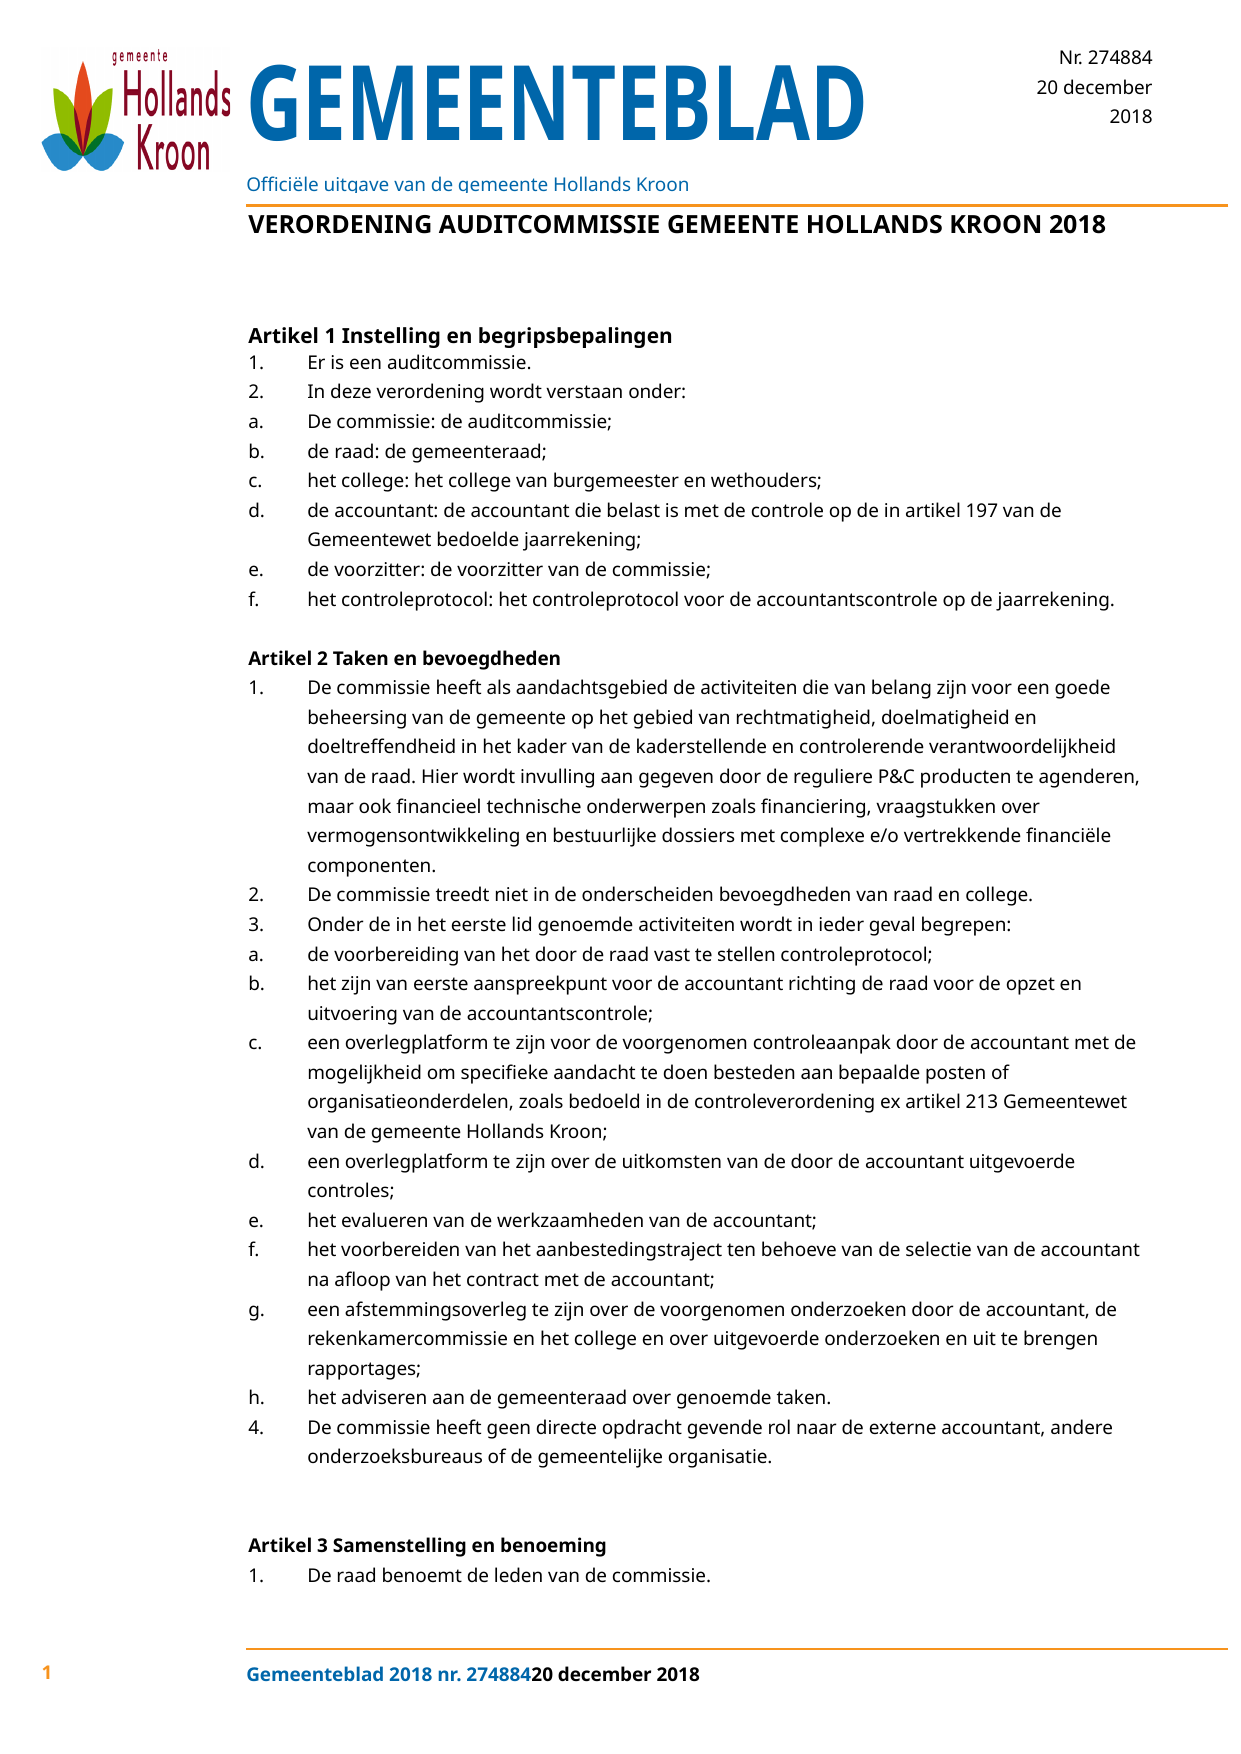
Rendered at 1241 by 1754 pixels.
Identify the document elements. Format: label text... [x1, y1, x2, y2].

text Artikel 2 Taken en bevoegdheden [248, 645, 1152, 671]
list Er is een auditcommissie. [248, 349, 1152, 375]
list een overlegplatform te zijn voor de voorgenomen controleaanpak door de accountant met de mogelijkheid om specifieke aandacht te doen besteden aan bepaalde posten of organisatieonderdelen, zoals bedoeld in de controleverordening ex artikel 213 Gemeentewet van de gemeente Hollands Kroon; [248, 1029, 1152, 1144]
text VERORDENING AUDITCOMMISSIE GEMEENTE HOLLANDS KROON 2018 [248, 207, 1152, 241]
picture [41, 47, 231, 172]
list de voorbereiding van het door de raad vast te stellen controleprotocol; [248, 941, 1152, 967]
list De commissie: de auditcommissie; [248, 408, 1152, 434]
list De commissie heeft geen directe opdracht gevende rol naar de externe accountant, andere onderzoeksbureaus of de gemeentelijke organisatie. [248, 1414, 1152, 1469]
list de voorzitter: de voorzitter van de commissie; [248, 556, 1152, 582]
list In deze verordening wordt verstaan onder: [248, 379, 1152, 404]
list De commissie heeft als aandachtsgebied de activiteiten die van belang zijn voor een goede beheersing van de gemeente op het gebied van rechtmatigheid, doelmatigheid en doeltreffendheid in het kader van de kaderstellende en controlerende verantwoordelijkheid van de raad. Hier wordt invulling aan gegeven door de reguliere P&C producten te agenderen, maar ook financieel technische onderwerpen zoals financiering, vraagstukken over vermogensontwikkeling en bestuurlijke dossiers met complexe e/o vertrekkende financiële componenten. [248, 674, 1152, 878]
text Artikel 1 Instelling en begripsbepalingen [248, 321, 1152, 349]
list het zijn van eerste aanspreekpunt voor de accountant richting de raad voor de opzet en uitvoering van de accountantscontrole; [248, 970, 1152, 1026]
list het voorbereiden van het aanbestedingstraject ten behoeve van de selectie van de accountant na afloop van het contract met de accountant; [248, 1237, 1152, 1292]
list het college: het college van burgemeester en wethouders; [248, 467, 1152, 493]
list Onder de in het eerste lid genoemde activiteiten wordt in ieder geval begrepen: [248, 911, 1152, 937]
list het evalueren van de werkzaamheden van de accountant; [248, 1207, 1152, 1233]
list de accountant: de accountant die belast is met de controle op de in artikel 197 van de Gemeentewet bedoelde jaarrekening; [248, 497, 1152, 552]
list een overlegplatform te zijn over de uitkomsten van de door de accountant uitgevoerde controles; [248, 1148, 1152, 1203]
list De raad benoemt de leden van de commissie. [248, 1562, 1152, 1588]
list het controleprotocol: het controleprotocol voor de accountantscontrole op de jaarrekening. [248, 586, 1152, 612]
list de raad: de gemeenteraad; [248, 438, 1152, 464]
list het adviseren aan de gemeenteraad over genoemde taken. [248, 1384, 1152, 1410]
text Artikel 3 Samenstelling en benoeming [248, 1532, 1152, 1558]
list De commissie treedt niet in de onderscheiden bevoegdheden van raad en college. [248, 882, 1152, 907]
list een afstemmingsoverleg te zijn over de voorgenomen onderzoeken door de accountant, de rekenkamercommissie en het college en over uitgevoerde onderzoeken en uit te brengen rapportages; [248, 1296, 1152, 1381]
